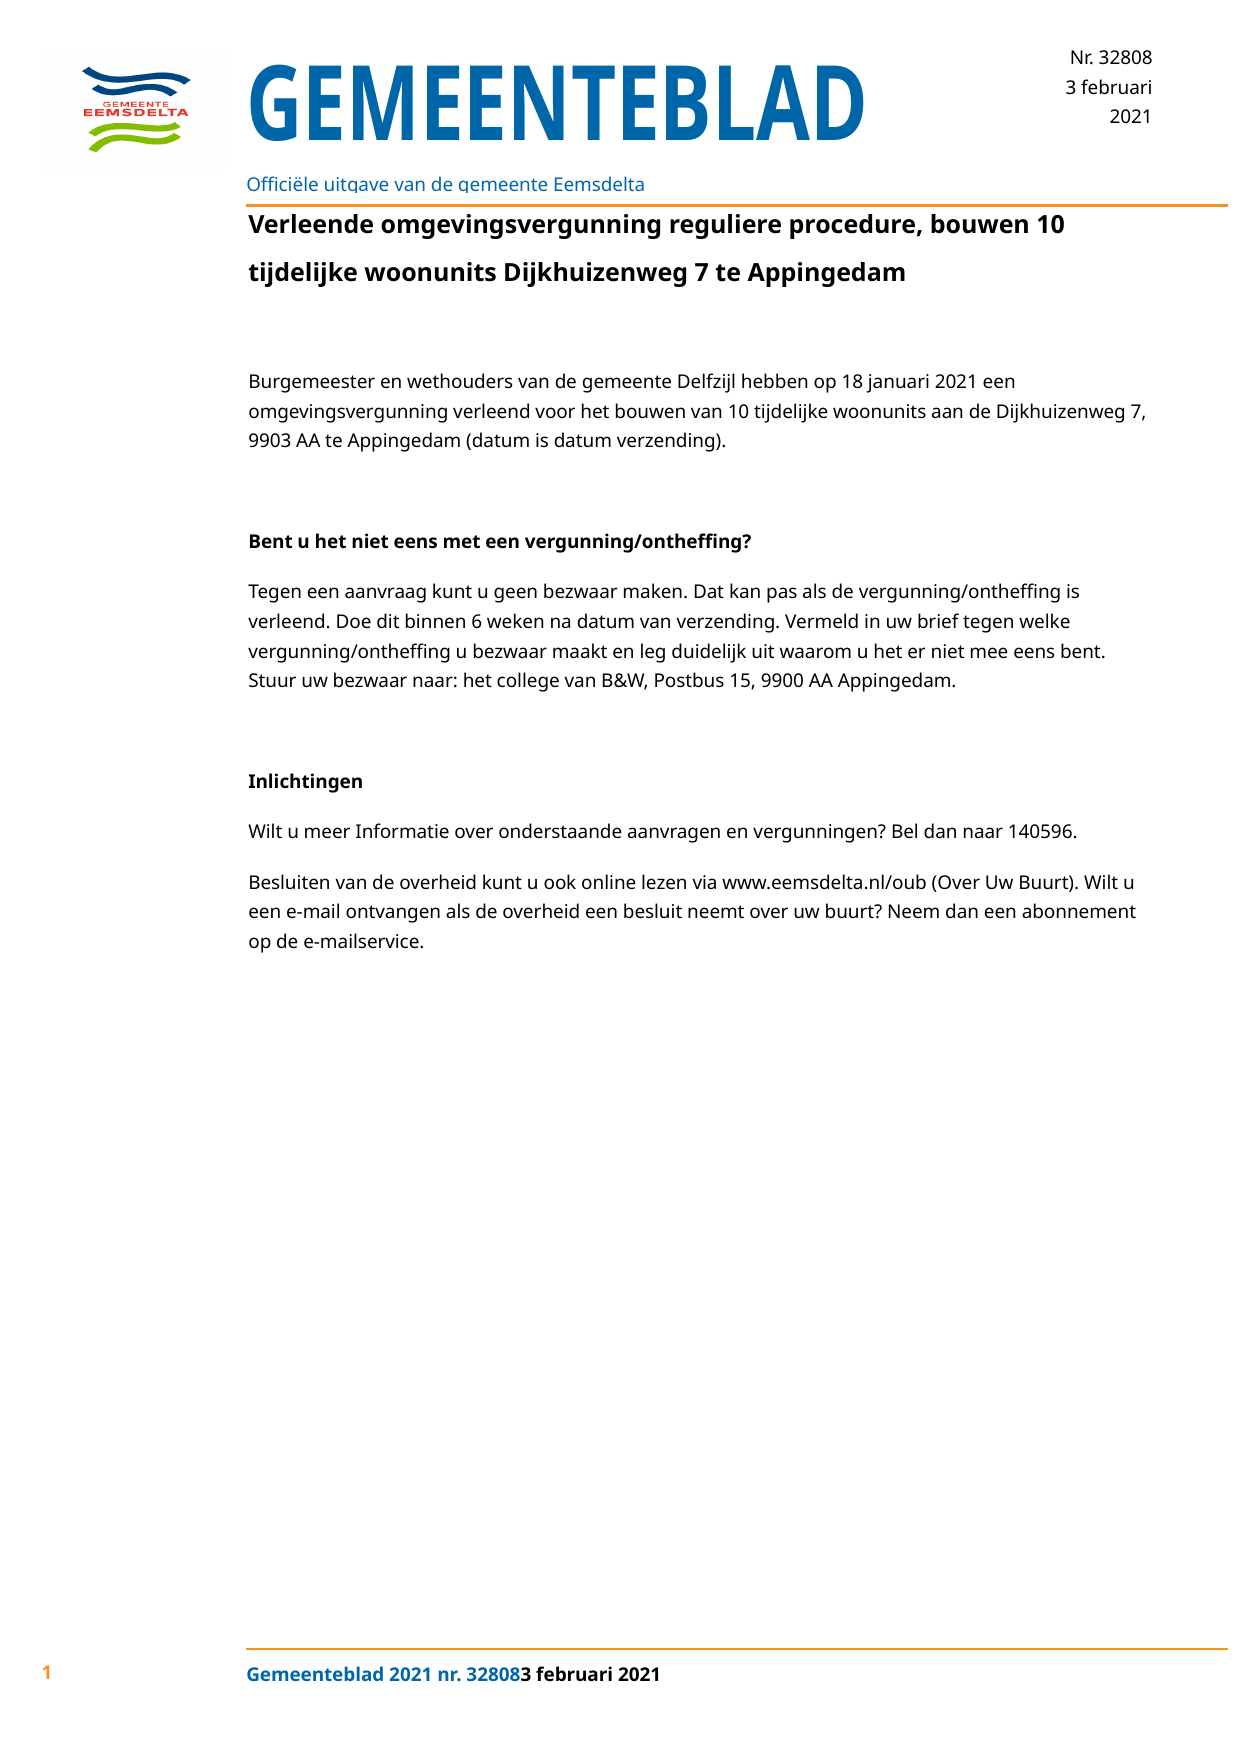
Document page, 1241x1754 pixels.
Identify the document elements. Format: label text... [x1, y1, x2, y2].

text Bent u het niet eens met een vergunning/ontheffing? [248, 528, 1152, 554]
text Wilt u meer Informatie over onderstaande aanvragen en vergunningen? Bel dan naar 140596. [248, 819, 1152, 844]
text Besluiten van de overheid kunt u ook online lezen via www.eemsdelta.nl/oub (Over Uw Buurt). Wilt u een e-mail ontvangen als de overheid een besluit neemt over uw buurt? Neem dan een abonnement op de e-mailservice. [248, 869, 1152, 954]
text Tegen een aanvraag kunt u geen bezwaar maken. Dat kan pas als de vergunning/ontheffing is verleend. Doe dit binnen 6 weken na datum van verzending. Vermeld in uw brief tegen welke vergunning/ontheffing u bezwaar maakt en leg duidelijk uit waarom u het er niet mee eens bent. Stuur uw bezwaar naar: het college van B&W, Postbus 15, 9900 AA Appingedam. [248, 579, 1152, 693]
text Verleende omgevingsvergunning reguliere procedure, bouwen 10 tijdelijke woonunits Dijkhuizenweg 7 te Appingedam [248, 207, 1152, 288]
text Burgemeester en wethouders van de gemeente Delfzijl hebben op 18 januari 2021 een omgevingsvergunning verleend voor het bouwen van 10 tijdelijke woonunits aan de Dijkhuizenweg 7, 9903 AA te Appingedam (datum is datum verzending). [248, 368, 1152, 453]
picture [41, 47, 231, 172]
text Inlichtingen [248, 768, 1152, 794]
